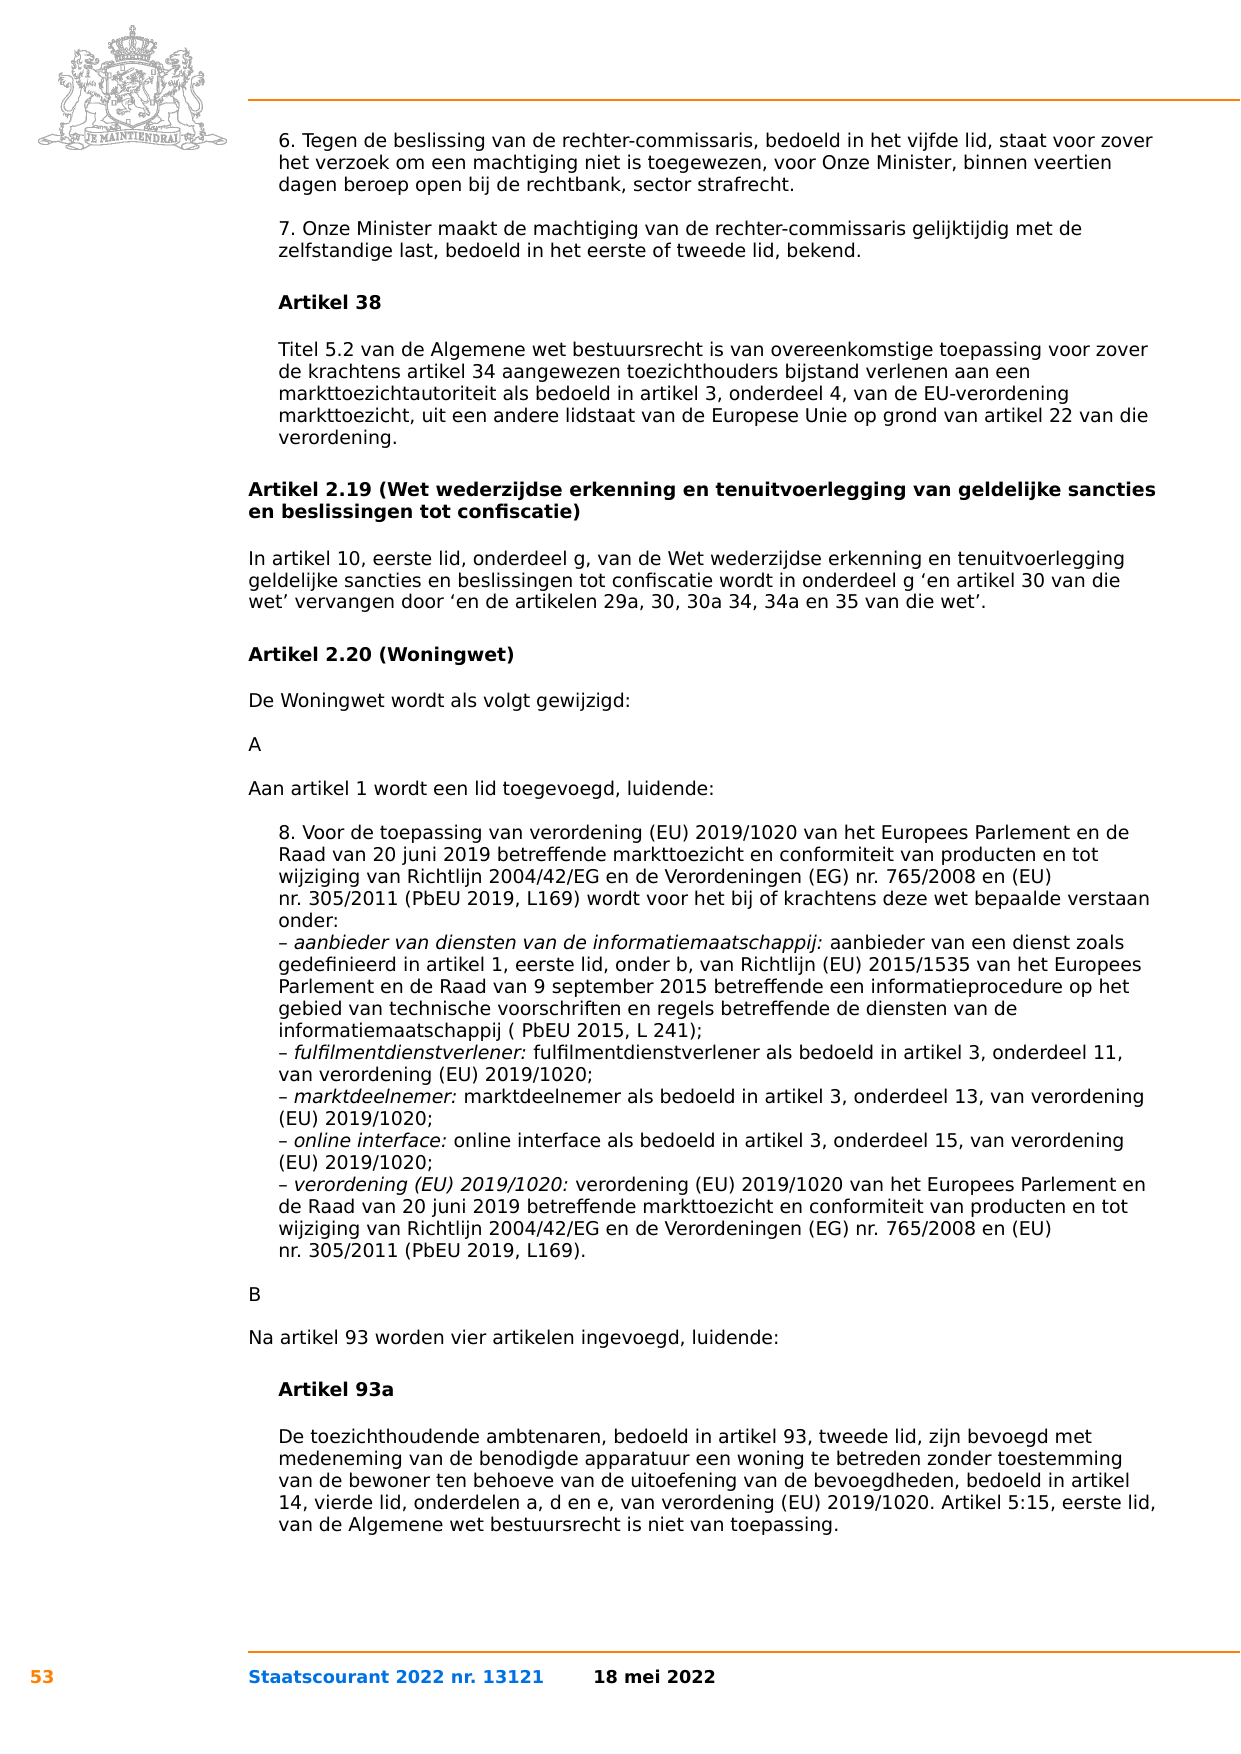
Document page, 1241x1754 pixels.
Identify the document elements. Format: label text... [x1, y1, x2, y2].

picture [38, 25, 227, 150]
text – verordening (EU) 2019/1020: verordening (EU) 2019/1020 van het Europees Parlement en de Raad van 20 juni 2019 betreffende markttoezicht en conformiteit van producten en tot wijziging van Richtlijn 2004/42/EG en de Verordeningen (EG) nr. 765/2008 en (EU) nr. 305/2011 (PbEU 2019, L169). [278, 1174, 1163, 1262]
text Na artikel 93 worden vier artikelen ingevoegd, luidende: [248, 1327, 1163, 1349]
text In artikel 10, eerste lid, onderdeel g, van de Wet wederzijdse erkenning en tenuitvoerlegging geldelijke sancties en beslissingen tot confiscatie wordt in onderdeel g ‘en artikel 30 van die wet’ vervangen door ‘en de artikelen 29a, 30, 30a 34, 34a en 35 van die wet’. [248, 547, 1163, 613]
text Aan artikel 1 wordt een lid toegevoegd, luidende: [248, 778, 1163, 800]
text – fulfilmentdienstverlener: fulfilmentdienstverlener als bedoeld in artikel 3, onderdeel 11, van verordening (EU) 2019/1020; [278, 1042, 1163, 1086]
subtitle Artikel 2.19 (Wet wederzijdse erkenning en tenuitvoerlegging van geldelijke sancties en beslissingen tot confiscatie) [248, 478, 1163, 522]
text – aanbieder van diensten van de informatiemaatschappij: aanbieder van een dienst zoals gedefinieerd in artikel 1, eerste lid, onder b, van Richtlijn (EU) 2015/1535 van het Europees Parlement en de Raad van 9 september 2015 betreffende een informatieprocedure op het gebied van technische voorschriften en regels betreffende de diensten van de informatiemaatschappij ( PbEU 2015, L 241); [278, 932, 1163, 1042]
text 8. Voor de toepassing van verordening (EU) 2019/1020 van het Europees Parlement en de Raad van 20 juni 2019 betreffende markttoezicht en conformiteit van producten en tot wijziging van Richtlijn 2004/42/EG en de Verordeningen (EG) nr. 765/2008 en (EU) nr. 305/2011 (PbEU 2019, L169) wordt voor het bij of krachtens deze wet bepaalde verstaan onder: [278, 822, 1163, 932]
subtitle Artikel 38 [278, 292, 1163, 314]
text 7. Onze Minister maakt de machtiging van de rechter-commissaris gelijktijdig met de zelfstandige last, bedoeld in het eerste of tweede lid, bekend. [278, 218, 1163, 262]
subtitle Artikel 93a [278, 1379, 1163, 1401]
text De Woningwet wordt als volgt gewijzigd: [248, 690, 1163, 712]
text 6. Tegen de beslissing van de rechter-commissaris, bedoeld in het vijfde lid, staat voor zover het verzoek om een machtiging niet is toegewezen, voor Onze Minister, binnen veertien dagen beroep open bij de rechtbank, sector strafrecht. [278, 130, 1163, 196]
text – marktdeelnemer: marktdeelnemer als bedoeld in artikel 3, onderdeel 13, van verordening (EU) 2019/1020; [278, 1086, 1163, 1130]
text B [248, 1283, 1163, 1305]
text Titel 5.2 van de Algemene wet bestuursrecht is van overeenkomstige toepassing voor zover de krachtens artikel 34 aangewezen toezichthouders bijstand verlenen aan een markttoezichtautoriteit als bedoeld in artikel 3, onderdeel 4, van de EU-verordening markttoezicht, uit een andere lidstaat van de Europese Unie op grond van artikel 22 van die verordening. [278, 339, 1163, 448]
subtitle Artikel 2.20 (Woningwet) [248, 643, 1163, 665]
text A [248, 734, 1163, 756]
text – online interface: online interface als bedoeld in artikel 3, onderdeel 15, van verordening (EU) 2019/1020; [278, 1130, 1163, 1174]
text De toezichthoudende ambtenaren, bedoeld in artikel 93, tweede lid, zijn bevoegd met medeneming van de benodigde apparatuur een woning te betreden zonder toestemming van de bewoner ten behoeve van de uitoefening van de bevoegdheden, bedoeld in artikel 14, vierde lid, onderdelen a, d en e, van verordening (EU) 2019/1020. Artikel 5:15, eerste lid, van de Algemene wet bestuursrecht is niet van toepassing. [278, 1426, 1163, 1536]
